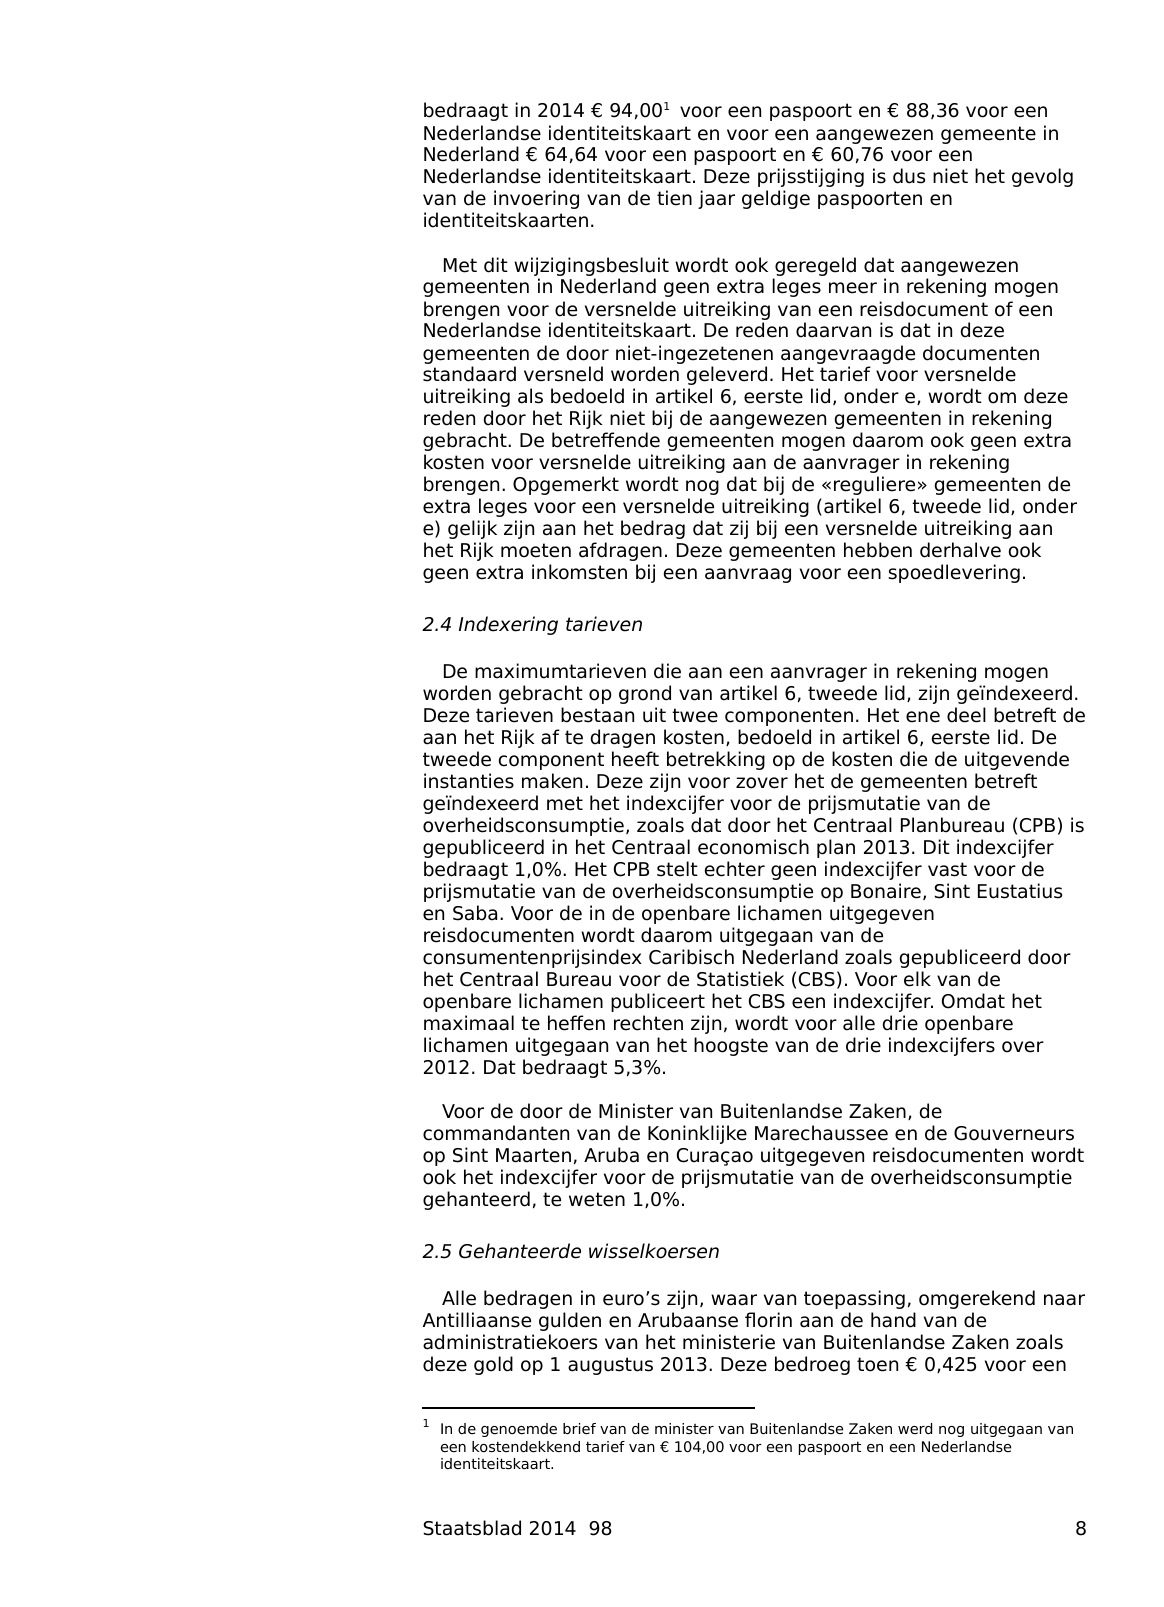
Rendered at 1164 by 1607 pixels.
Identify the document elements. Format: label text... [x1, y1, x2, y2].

text Voor de door de Minister van Buitenlandse Zaken, de commandanten van de Koninklijke Marechaussee en de Gouverneurs op Sint Maarten, Aruba en Curaçao uitgegeven reisdocumenten wordt ook het indexcijfer voor de prijsmutatie van de overheidsconsumptie gehanteerd, te weten 1,0%. [422, 1101, 1087, 1211]
text Alle bedragen in euro’s zijn, waar van toepassing, omgerekend naar Antilliaanse gulden en Arubaanse florin aan de hand van de administratiekoers van het ministerie van Buitenlandse Zaken zoals deze gold op 1 augustus 2013. Deze bedroeg toen € 0,425 voor een [422, 1288, 1087, 1376]
text In de genoemde brief van de minister van Buitenlandse Zaken werd nog uitgegaan van een kostendekkend tarief van € 104,00 voor een paspoort en een Nederlandse identiteitskaart. [422, 1417, 1087, 1473]
text bedraagt in 2014 € 94,00 voor een paspoort en € 88,36 voor een Nederlandse identiteitskaart en voor een aangewezen gemeente in Nederland € 64,64 voor een paspoort en € 60,76 voor een Nederlandse identiteitskaart. Deze prijsstijging is dus niet het gevolg van de invoering van de tien jaar geldige paspoorten en identiteitskaarten. [422, 100, 1087, 232]
text Met dit wijzigingsbesluit wordt ook geregeld dat aangewezen gemeenten in Nederland geen extra leges meer in rekening mogen brengen voor de versnelde uitreiking van een reisdocument of een Nederlandse identiteitskaart. De reden daarvan is dat in deze gemeenten de door niet-ingezetenen aangevraagde documenten standaard versneld worden geleverd. Het tarief voor versnelde uitreiking als bedoeld in artikel 6, eerste lid, onder e, wordt om deze reden door het Rijk niet bij de aangewezen gemeenten in rekening gebracht. De betreffende gemeenten mogen daarom ook geen extra kosten voor versnelde uitreiking aan de aanvrager in rekening brengen. Opgemerkt wordt nog dat bij de «reguliere» gemeenten de extra leges voor een versnelde uitreiking (artikel 6, tweede lid, onder e) gelijk zijn aan het bedrag dat zij bij een versnelde uitreiking aan het Rijk moeten afdragen. Deze gemeenten hebben derhalve ook geen extra inkomsten bij een aanvraag voor een spoedlevering. [422, 254, 1087, 584]
subtitle 2.4 Indexering tarieven [422, 614, 1087, 636]
text De maximumtarieven die aan een aanvrager in rekening mogen worden gebracht op grond van artikel 6, tweede lid, zijn geïndexeerd. Deze tarieven bestaan uit twee componenten. Het ene deel betreft de aan het Rijk af te dragen kosten, bedoeld in artikel 6, eerste lid. De tweede component heeft betrekking op de kosten die de uitgevende instanties maken. Deze zijn voor zover het de gemeenten betreft geïndexeerd met het indexcijfer voor de prijsmutatie van de overheidsconsumptie, zoals dat door het Centraal Planbureau (CPB) is gepubliceerd in het Centraal economisch plan 2013. Dit indexcijfer bedraagt 1,0%. Het CPB stelt echter geen indexcijfer vast voor de prijsmutatie van de overheidsconsumptie op Bonaire, Sint Eustatius en Saba. Voor de in de openbare lichamen uitgegeven reisdocumenten wordt daarom uitgegaan van de consumentenprijsindex Caribisch Nederland zoals gepubliceerd door het Centraal Bureau voor de Statistiek (CBS). Voor elk van de openbare lichamen publiceert het CBS een indexcijfer. Omdat het maximaal te heffen rechten zijn, wordt voor alle drie openbare lichamen uitgegaan van het hoogste van de drie indexcijfers over 2012. Dat bedraagt 5,3%. [422, 661, 1087, 1079]
subtitle 2.5 Gehanteerde wisselkoersen [422, 1241, 1087, 1263]
